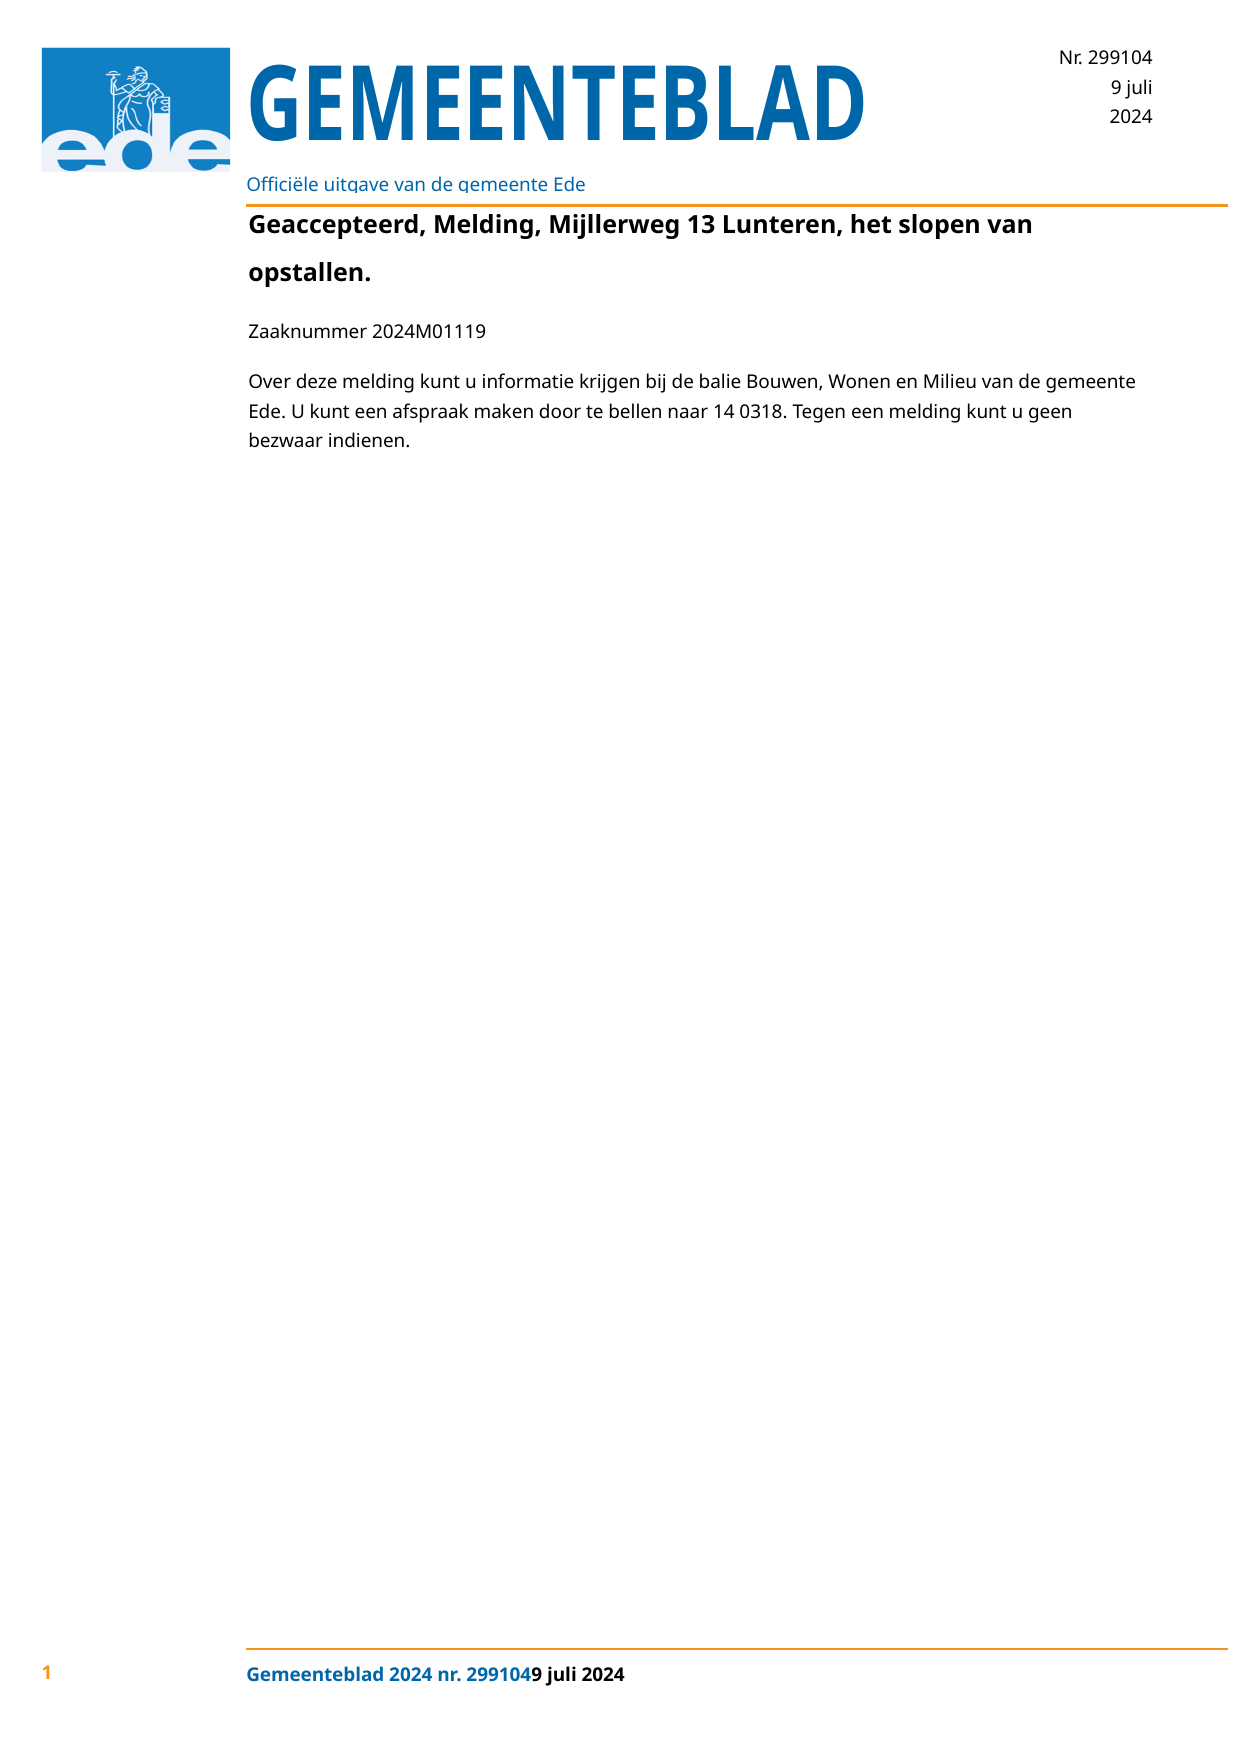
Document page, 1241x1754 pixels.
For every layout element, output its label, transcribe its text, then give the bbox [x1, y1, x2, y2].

text Geaccepteerd, Melding, Mijllerweg 13 Lunteren, het slopen van opstallen. [248, 207, 1152, 288]
text Zaaknummer 2024M01119 [248, 318, 1152, 344]
text Over deze melding kunt u informatie krijgen bij de balie Bouwen, Wonen en Milieu van de gemeente Ede. U kunt een afspraak maken door te bellen naar 14 0318. Tegen een melding kunt u geen bezwaar indienen. [248, 368, 1152, 453]
picture [41, 47, 231, 172]
